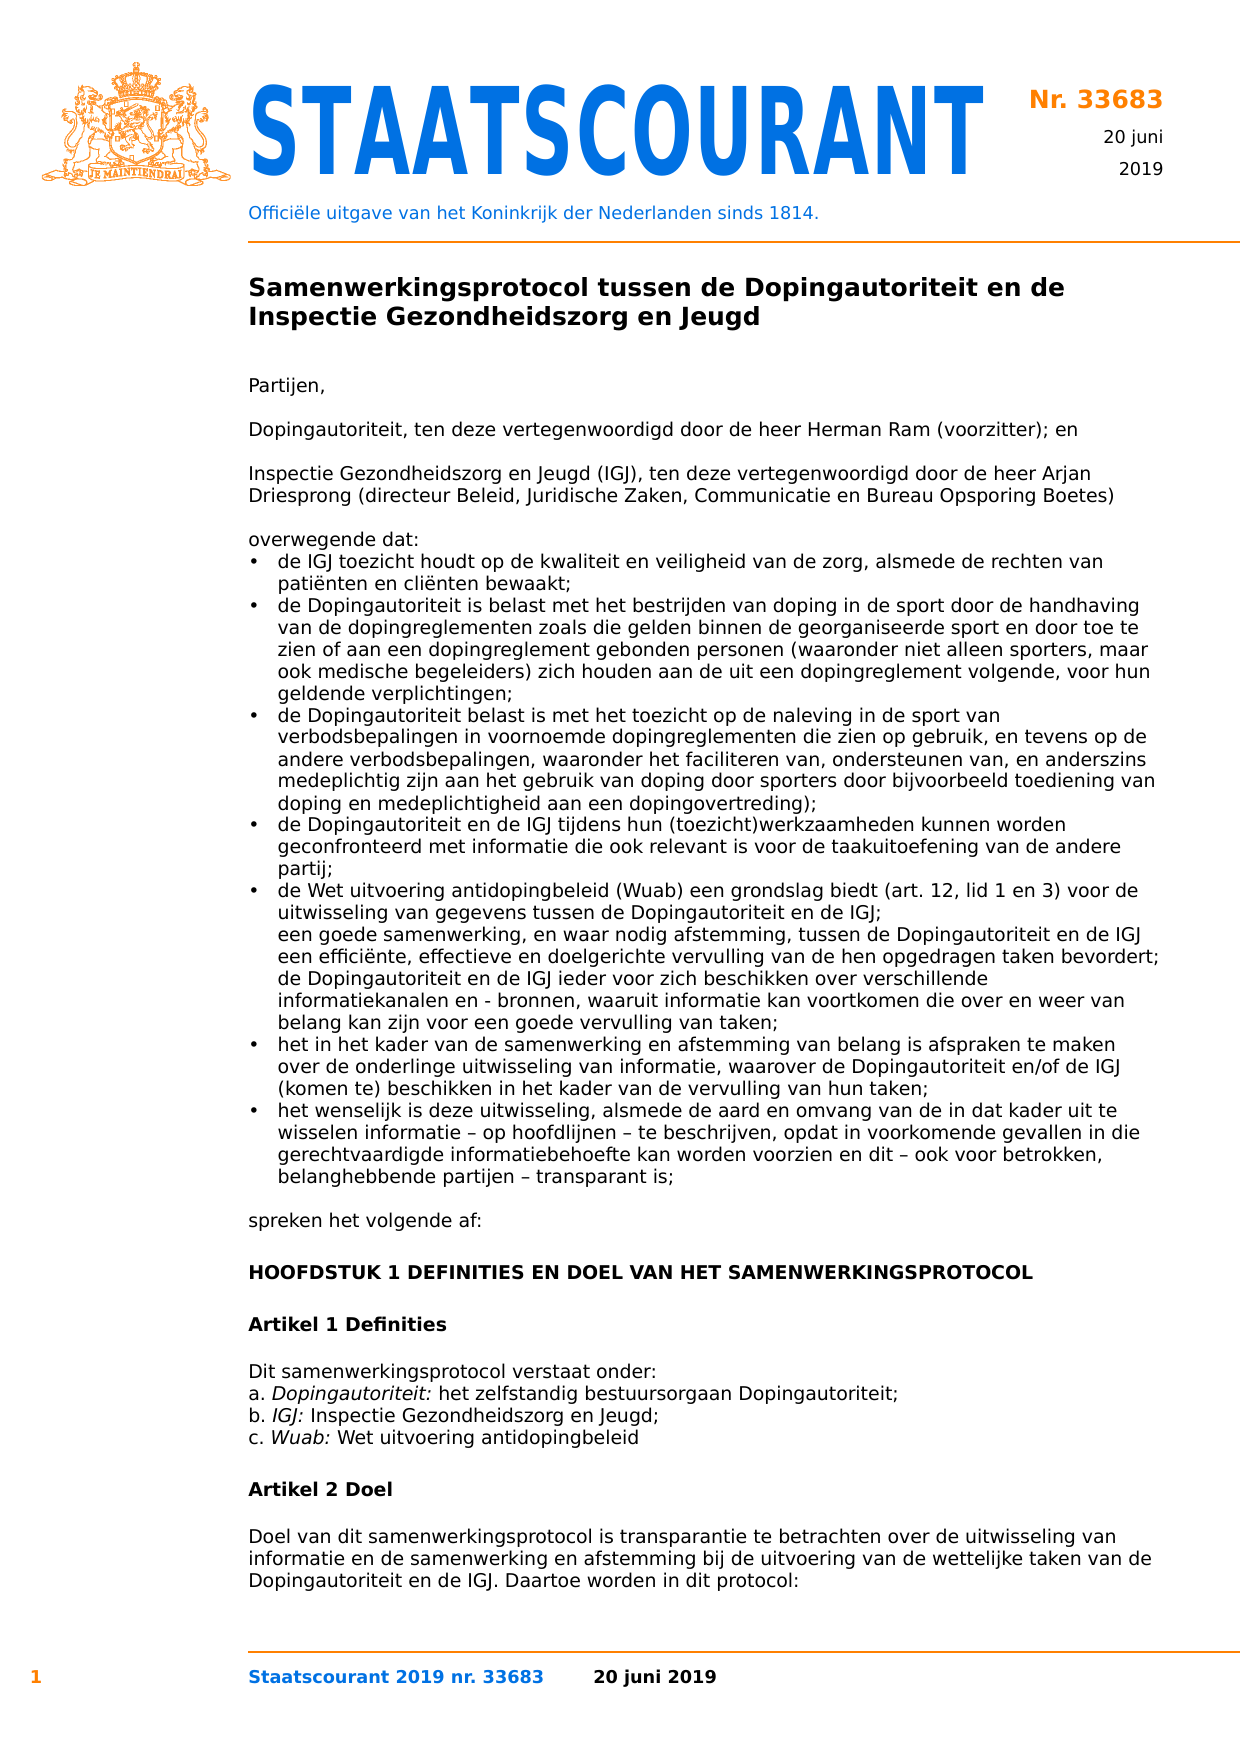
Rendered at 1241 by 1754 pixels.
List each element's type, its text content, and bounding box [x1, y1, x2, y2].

text spreken het volgende af: [248, 1210, 1163, 1232]
text overwegende dat: [248, 529, 1163, 551]
text Partijen, [248, 375, 1163, 397]
picture [41, 62, 231, 186]
text • de IGJ toezicht houdt op de kwaliteit en veiligheid van de zorg, alsmede de rechten van patiënten en cliënten bewaakt; [248, 551, 1163, 594]
text Dopingautoriteit, ten deze vertegenwoordigd door de heer Herman Ram (voorzitter); en [248, 419, 1163, 441]
text • de Dopingautoriteit is belast met het bestrijden van doping in de sport door de handhaving van de dopingreglementen zoals die gelden binnen de georganiseerde sport en door toe te zien of aan een dopingreglement gebonden personen (waaronder niet alleen sporters, maar ook medische begeleiders) zich houden aan de uit een dopingreglement volgende, voor hun geldende verplichtingen; [248, 594, 1163, 704]
subtitle HOOFDSTUK 1 DEFINITIES EN DOEL VAN HET SAMENWERKINGSPROTOCOL [248, 1262, 1163, 1284]
table_cell Officiële uitgave van het Koninkrijk der Nederlanden sinds 1814. [248, 203, 1240, 241]
table_cell 2019 [998, 153, 1240, 203]
subtitle Artikel 2 Doel [248, 1479, 1163, 1501]
text Doel van dit samenwerkingsprotocol is transparantie te betrachten over de uitwisseling van informatie en de samenwerking en afstemming bij de uitvoering van de wettelijke taken van de Dopingautoriteit en de IGJ. Daartoe worden in dit protocol: [248, 1526, 1163, 1592]
text de Dopingautoriteit en de IGJ ieder voor zich beschikken over verschillende informatiekanalen en - bronnen, waaruit informatie kan voortkomen die over en weer van belang kan zijn voor een goede vervulling van taken; [277, 968, 1163, 1034]
text een goede samenwerking, en waar nodig afstemming, tussen de Dopingautoriteit en de IGJ een efficiënte, effectieve en doelgerichte vervulling van de hen opgedragen taken bevordert; [277, 924, 1163, 968]
text • het wenselijk is deze uitwisseling, alsmede de aard en omvang van de in dat kader uit te wisselen informatie – op hoofdlijnen – te beschrijven, opdat in voorkomende gevallen in die gerechtvaardigde informatiebehoefte kan worden voorzien en dit – ook voor betrokken, belanghebbende partijen – transparant is; [248, 1100, 1163, 1188]
text Dit samenwerkingsprotocol verstaat onder: [248, 1361, 1163, 1383]
table_header STAATSCOURANT [248, 62, 998, 203]
text • het in het kader van de samenwerking en afstemming van belang is afspraken te maken over de onderlinge uitwisseling van informatie, waarover de Dopingautoriteit en/of de IGJ (komen te) beschikken in het kader van de vervulling van hun taken; [248, 1034, 1163, 1100]
table_cell 20 juni [998, 121, 1240, 153]
subtitle Samenwerkingsprotocol tussen de Dopingautoriteit en de Inspectie Gezondheidszorg en Jeugd [248, 273, 1163, 331]
text c. Wuab: Wet uitvoering antidopingbeleid [248, 1427, 1163, 1449]
text Inspectie Gezondheidszorg en Jeugd (IGJ), ten deze vertegenwoordigd door de heer Arjan Driesprong (directeur Beleid, Juridische Zaken, Communicatie en Bureau Opsporing Boetes) [248, 463, 1163, 507]
table_header [25, 62, 248, 241]
text • de Dopingautoriteit en de IGJ tijdens hun (toezicht)werkzaamheden kunnen worden geconfronteerd met informatie die ook relevant is voor de taakuitoefening van de andere partij; [248, 814, 1163, 880]
table_header Nr. 33683 [998, 62, 1240, 121]
text • de Wet uitvoering antidopingbeleid (Wuab) een grondslag biedt (art. 12, lid 1 en 3) voor de uitwisseling van gegevens tussen de Dopingautoriteit en de IGJ; [248, 880, 1163, 924]
subtitle Artikel 1 Definities [248, 1314, 1163, 1336]
text a. Dopingautoriteit: het zelfstandig bestuursorgaan Dopingautoriteit; [248, 1383, 1163, 1405]
text b. IGJ: Inspectie Gezondheidszorg en Jeugd; [248, 1405, 1163, 1427]
text • de Dopingautoriteit belast is met het toezicht op de naleving in de sport van verbodsbepalingen in voornoemde dopingreglementen die zien op gebruik, en tevens op de andere verbodsbepalingen, waaronder het faciliteren van, ondersteunen van, en anderszins medeplichtig zijn aan het gebruik van doping door sporters door bijvoorbeeld toediening van doping en medeplichtigheid aan een dopingovertreding); [248, 704, 1163, 814]
